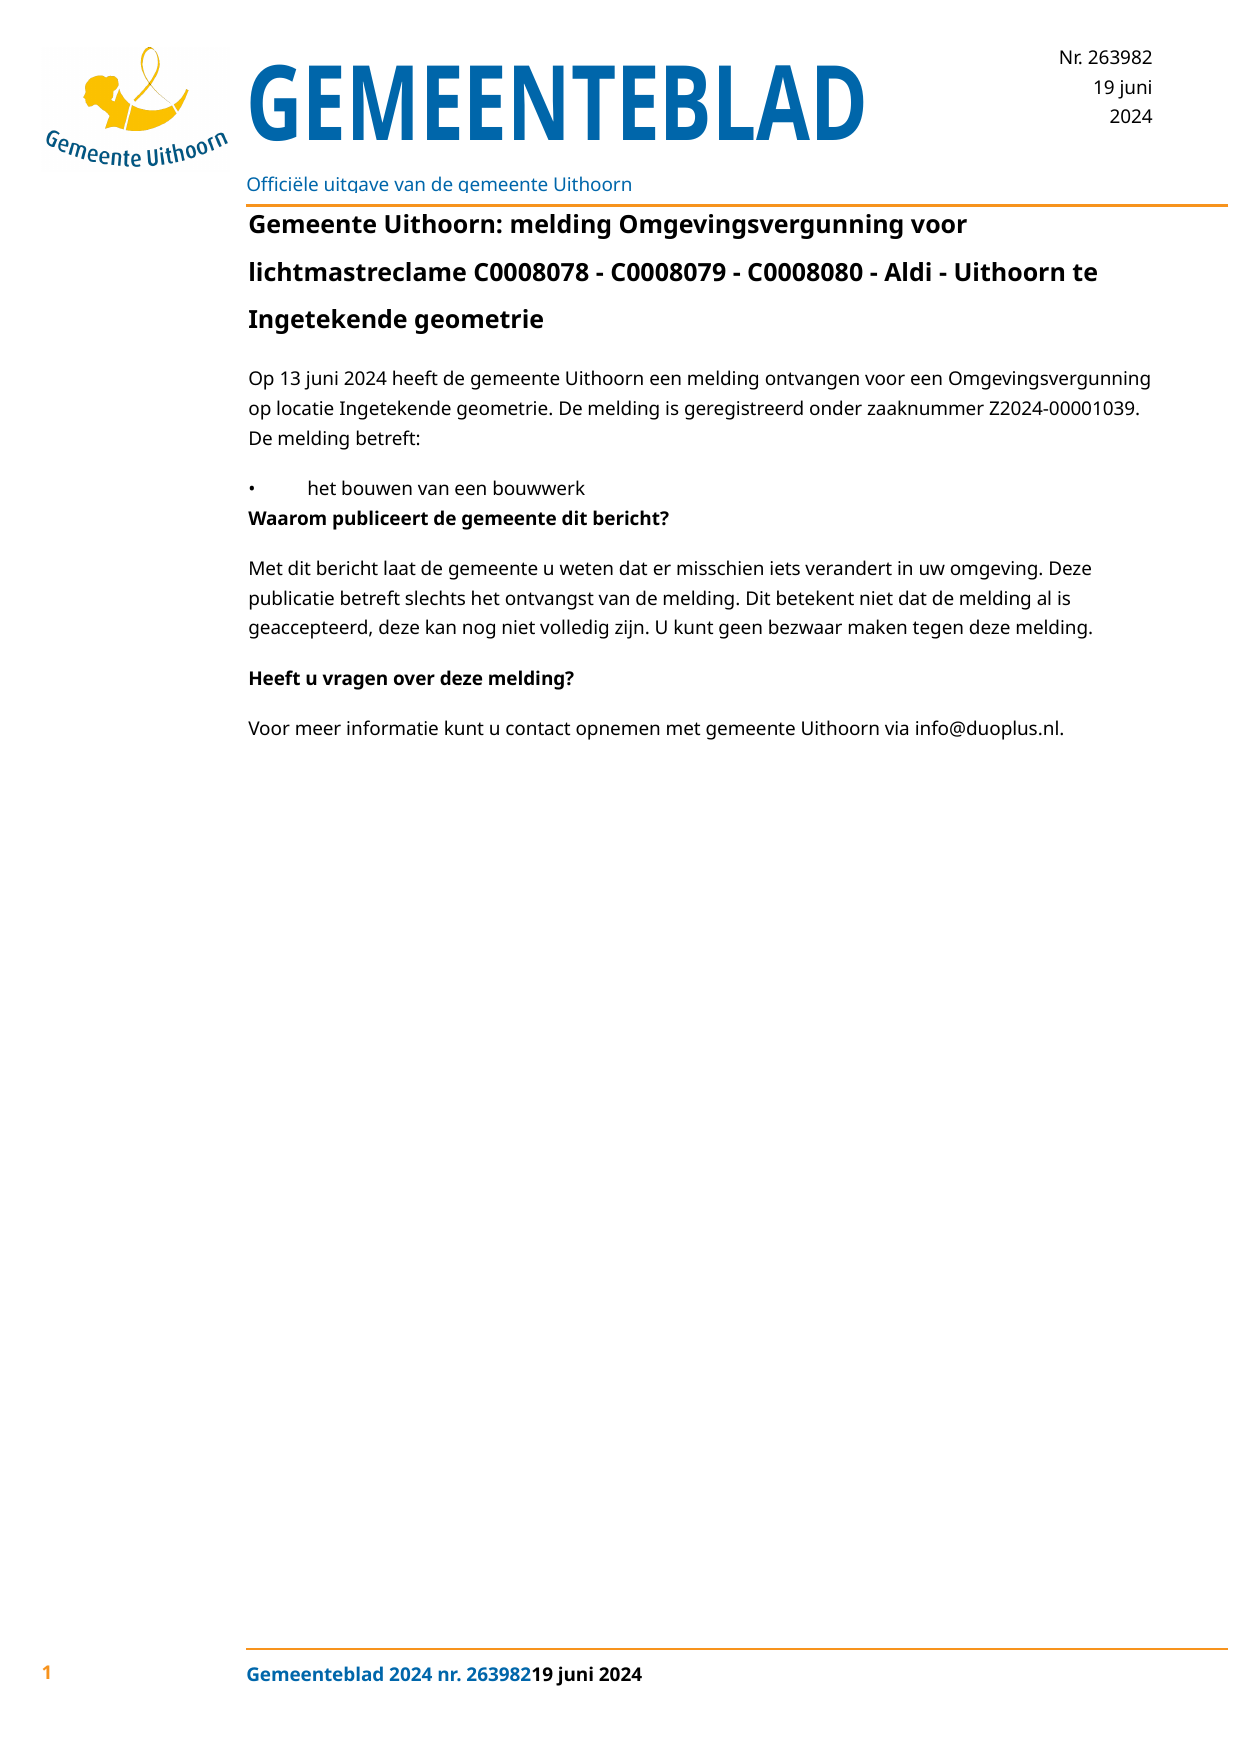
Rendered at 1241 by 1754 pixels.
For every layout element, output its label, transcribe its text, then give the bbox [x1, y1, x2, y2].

text Gemeente Uithoorn: melding Omgevingsvergunning voor lichtmastreclame C0008078 - C0008079 - C0008080 - Aldi - Uithoorn te Ingetekende geometrie [248, 207, 1152, 336]
text Heeft u vragen over deze melding? [248, 665, 1152, 690]
list het bouwen van een bouwwerk [248, 475, 1152, 501]
text Met dit bericht laat de gemeente u weten dat er misschien iets verandert in uw omgeving. Deze publicatie betreft slechts het ontvangst van de melding. Dit betekent niet dat de melding al is geaccepteerd, deze kan nog niet volledig zijn. U kunt geen bezwaar maken tegen deze melding. [248, 555, 1152, 640]
picture [41, 47, 231, 172]
text Waarom publiceert de gemeente dit bericht? [248, 505, 1152, 530]
text Op 13 juni 2024 heeft de gemeente Uithoorn een melding ontvangen voor een Omgevingsvergunning op locatie Ingetekende geometrie. De melding is geregistreerd onder zaaknummer Z2024-00001039. De melding betreft: [248, 366, 1152, 450]
text Voor meer informatie kunt u contact opnemen met gemeente Uithoorn via info@duoplus.nl. [248, 715, 1152, 741]
